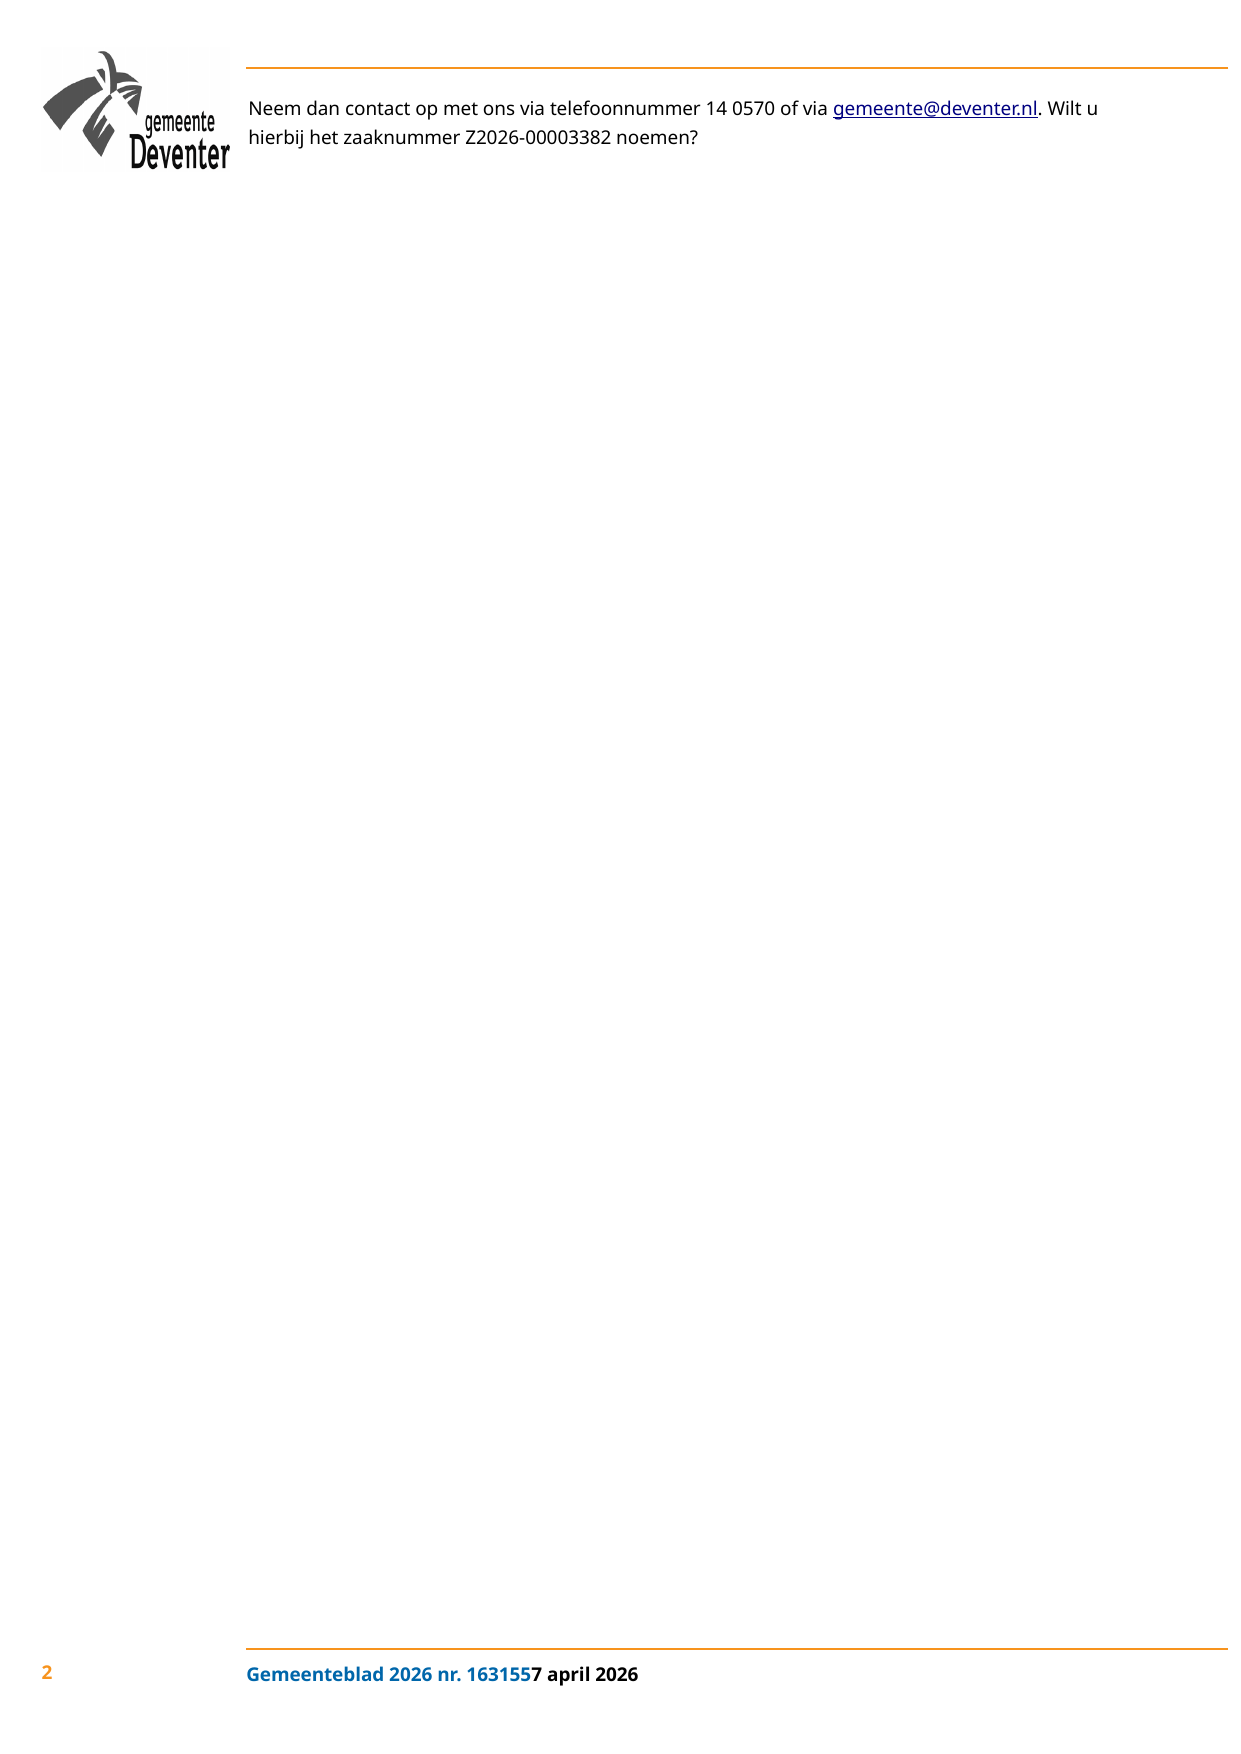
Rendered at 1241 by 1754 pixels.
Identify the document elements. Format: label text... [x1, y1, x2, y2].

text Neem dan contact op met ons via telefoonnummer 14 0570 of via gemeente@deventer.nl. Wilt u hierbij het zaaknummer Z2026-00003382 noemen? [248, 95, 1152, 150]
picture [41, 47, 231, 172]
